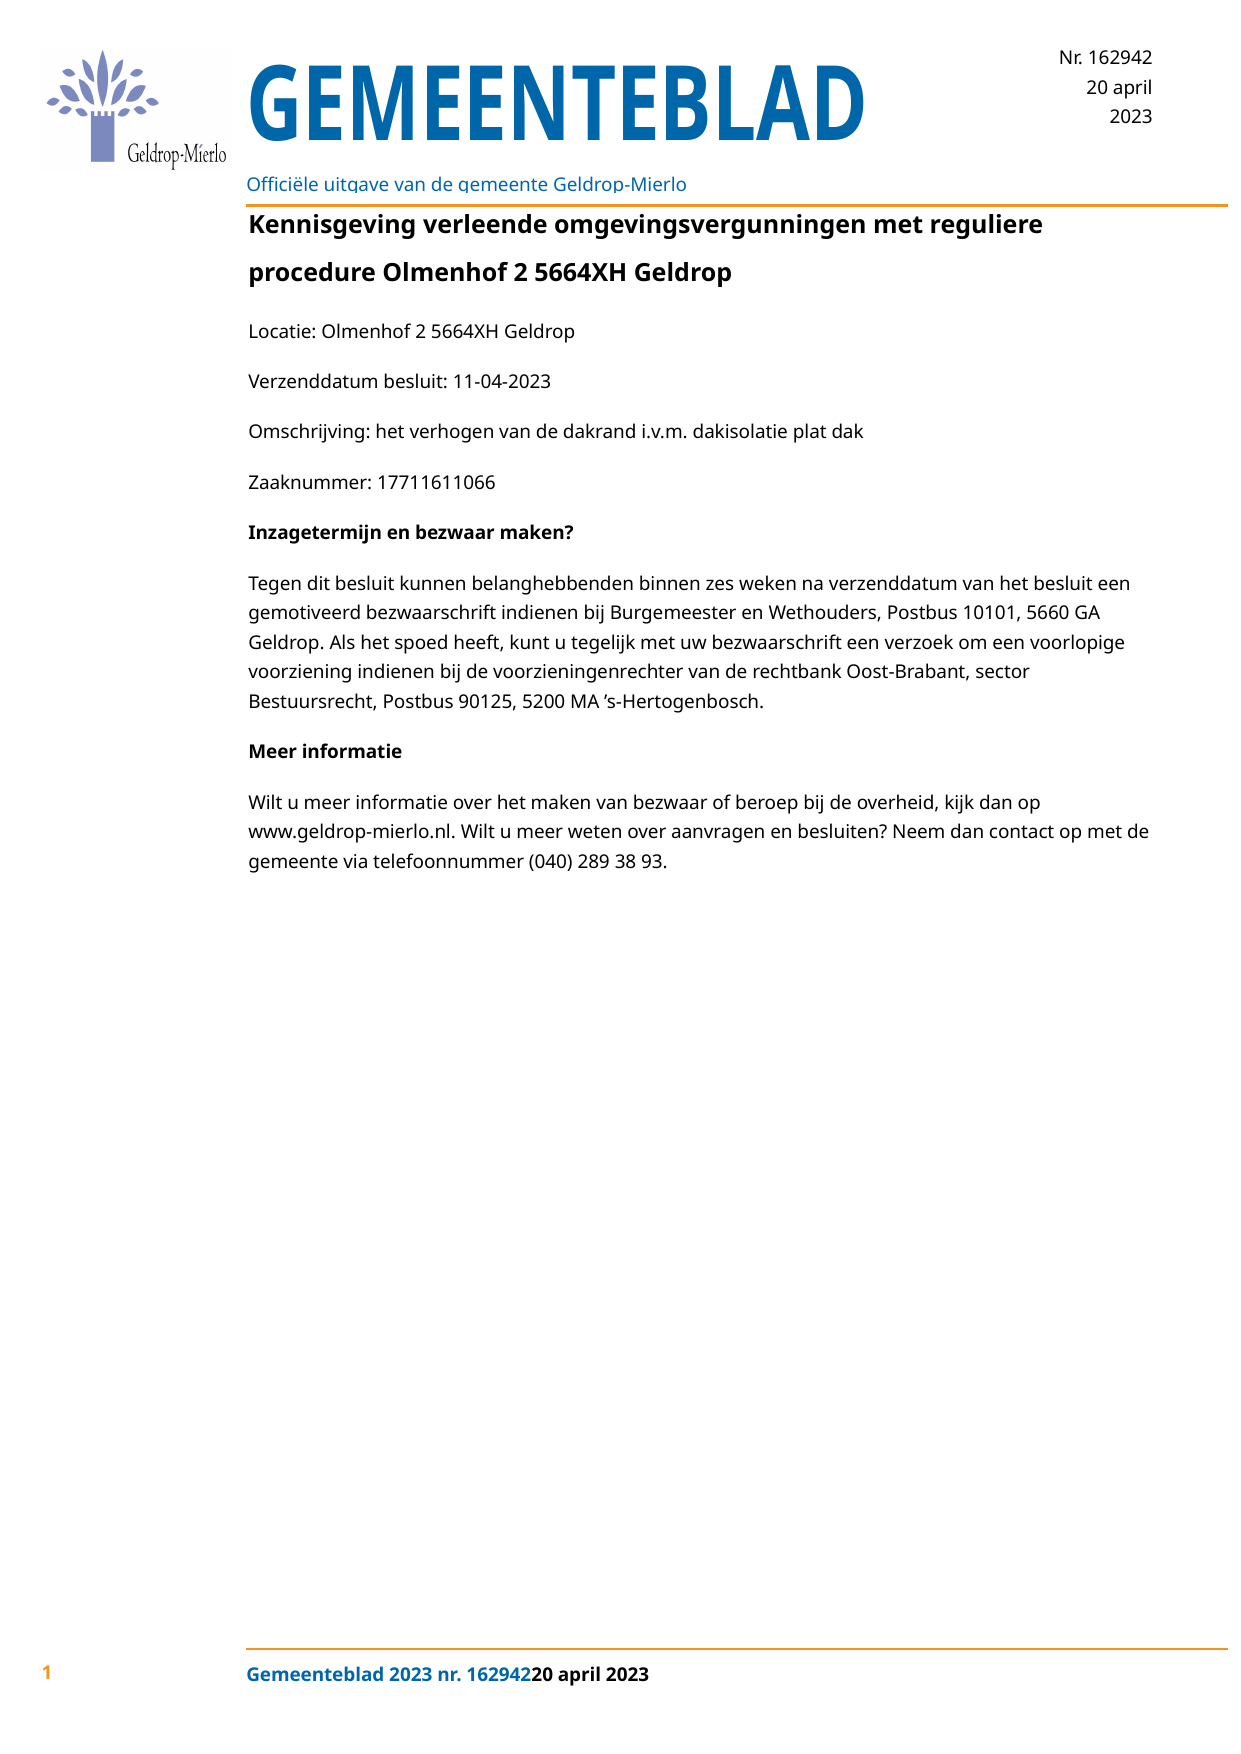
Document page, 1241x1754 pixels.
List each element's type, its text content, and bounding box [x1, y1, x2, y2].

text Inzagetermijn en bezwaar maken? [248, 519, 1152, 545]
text Tegen dit besluit kunnen belanghebbenden binnen zes weken na verzenddatum van het besluit een gemotiveerd bezwaarschrift indienen bij Burgemeester en Wethouders, Postbus 10101, 5660 GA Geldrop. Als het spoed heeft, kunt u tegelijk met uw bezwaarschrift een verzoek om een voorlopige voorziening indienen bij de voorzieningenrechter van de rechtbank Oost-Brabant, sector Bestuursrecht, Postbus 90125, 5200 MA ’s-Hertogenbosch. [248, 570, 1152, 714]
text Meer informatie [248, 739, 1152, 764]
text Verzenddatum besluit: 11-04-2023 [248, 368, 1152, 394]
text Wilt u meer informatie over het maken van bezwaar of beroep bij de overheid, kijk dan op www.geldrop-mierlo.nl. Wilt u meer weten over aanvragen en besluiten? Neem dan contact op met de gemeente via telefoonnummer (040) 289 38 93. [248, 789, 1152, 874]
text Locatie: Olmenhof 2 5664XH Geldrop [248, 318, 1152, 344]
text Omschrijving: het verhogen van de dakrand i.v.m. dakisolatie plat dak [248, 419, 1152, 444]
picture [41, 47, 231, 172]
text Zaaknummer: 17711611066 [248, 469, 1152, 495]
text Kennisgeving verleende omgevingsvergunningen met reguliere procedure Olmenhof 2 5664XH Geldrop [248, 207, 1152, 288]
